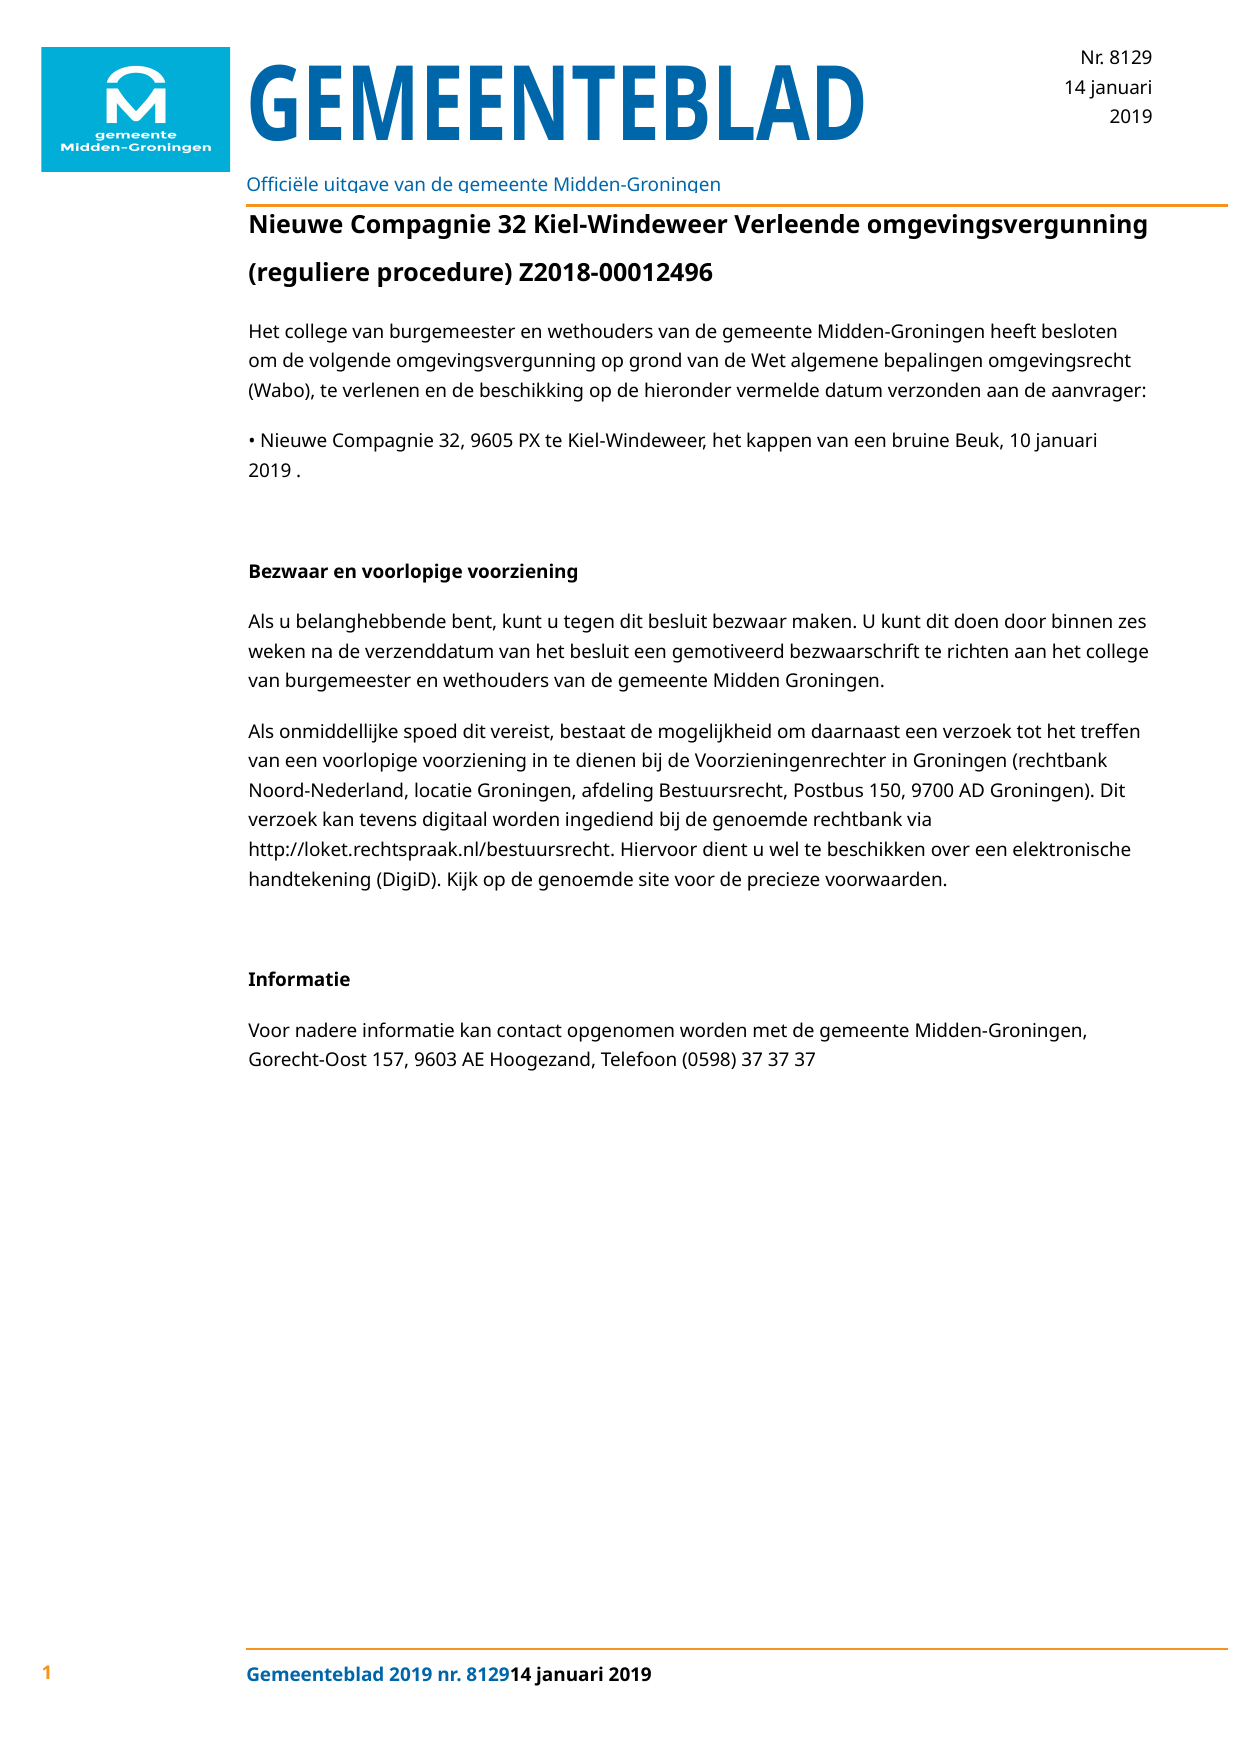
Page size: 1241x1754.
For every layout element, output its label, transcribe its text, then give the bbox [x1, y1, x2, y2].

text • Nieuwe Compagnie 32, 9605 PX te Kiel-Windeweer, het kappen van een bruine Beuk, 10 januari 2019 . [248, 427, 1152, 483]
picture [107, 89, 165, 122]
picture [184, 146, 190, 153]
picture [108, 66, 164, 82]
text Als u belanghebbende bent, kunt u tegen dit besluit bezwaar maken. U kunt dit doen door binnen zes weken na de verzenddatum van het besluit een gemotiveerd bezwaarschrift te richten aan het college van burgemeester en wethouders van de gemeente Midden Groningen. [248, 608, 1152, 693]
text Informatie [248, 967, 1152, 992]
text Als onmiddellijke spoed dit vereist, bestaat de mogelijkheid om daarnaast een verzoek tot het treffen van een voorlopige voorziening in te dienen bij de Voorzieningenrechter in Groningen (rechtbank Noord-Nederland, locatie Groningen, afdeling Bestuursrecht, Postbus 150, 9700 AD Groningen). Dit verzoek kan tevens digitaal worden ingediend bij de genoemde rechtbank via http://loket.rechtspraak.nl/bestuursrecht. Hiervoor dient u wel te beschikken over een elektronische handtekening (DigiD). Kijk op de genoemde site voor de precieze voorwaarden. [248, 718, 1152, 892]
text Nieuwe Compagnie 32 Kiel-Windeweer Verleende omgevingsvergunning (reguliere procedure) Z2018-00012496 [248, 207, 1152, 288]
text Het college van burgemeester en wethouders van de gemeente Midden-Groningen heeft besloten om de volgende omgevingsvergunning op grond van de Wet algemene bepalingen omgevingsrecht (Wabo), te verlenen en de beschikking op de hieronder vermelde datum verzonden aan de aanvrager: [248, 318, 1152, 403]
text Bezwaar en voorlopige voorziening [248, 558, 1152, 584]
text Voor nadere informatie kan contact opgenomen worden met de gemeente Midden-Groningen, Gorecht-Oost 157, 9603 AE Hoogezand, Telefoon (0598) 37 37 37 [248, 1017, 1152, 1072]
